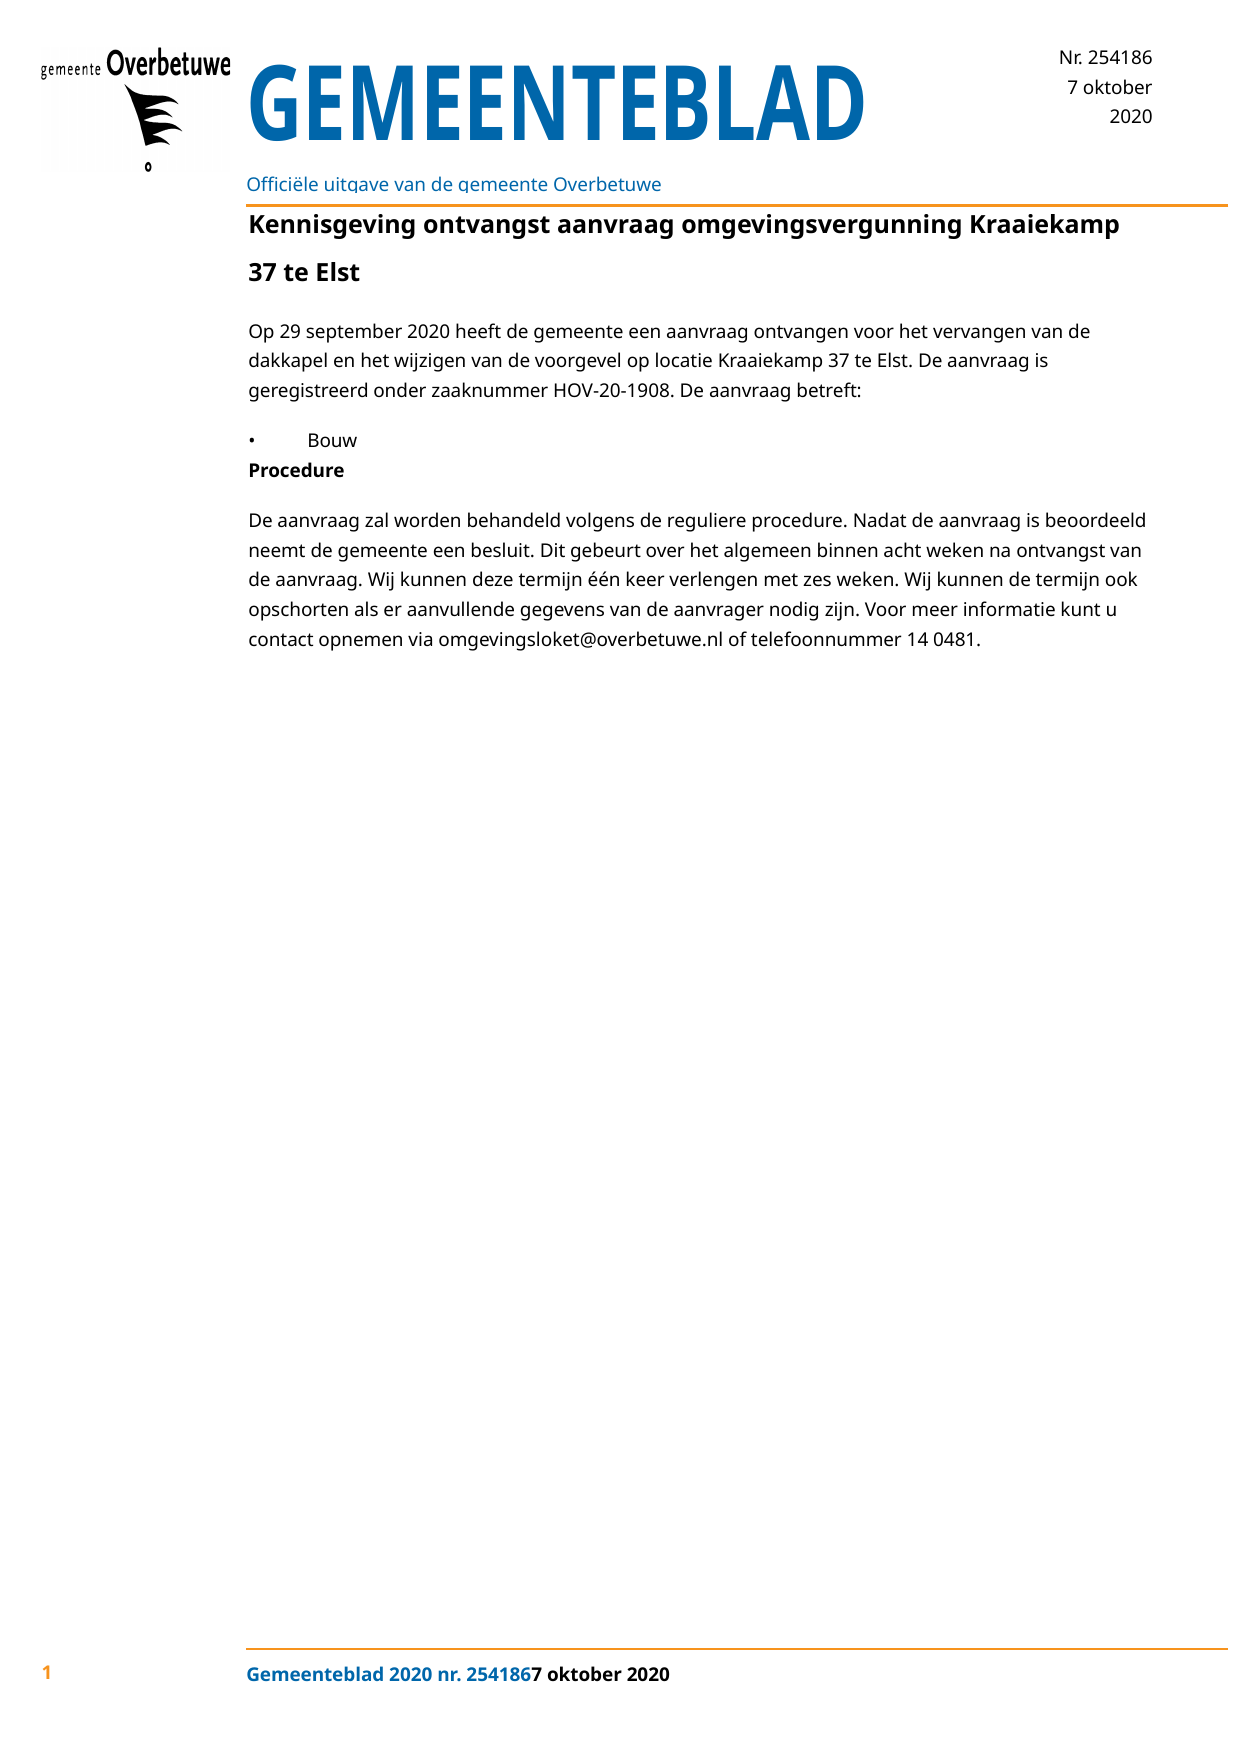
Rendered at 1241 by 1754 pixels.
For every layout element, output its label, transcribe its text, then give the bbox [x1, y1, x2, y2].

list Bouw [248, 427, 1152, 453]
text De aanvraag zal worden behandeld volgens de reguliere procedure. Nadat de aanvraag is beoordeeld neemt de gemeente een besluit. Dit gebeurt over het algemeen binnen acht weken na ontvangst van de aanvraag. Wij kunnen deze termijn één keer verlengen met zes weken. Wij kunnen de termijn ook opschorten als er aanvullende gegevens van de aanvrager nodig zijn. Voor meer informatie kunt u contact opnemen via omgevingsloket@overbetuwe.nl of telefoonnummer 14 0481. [248, 507, 1152, 652]
text Op 29 september 2020 heeft de gemeente een aanvraag ontvangen voor het vervangen van de dakkapel en het wijzigen van de voorgevel op locatie Kraaiekamp 37 te Elst. De aanvraag is geregistreerd onder zaaknummer HOV-20-1908. De aanvraag betreft: [248, 318, 1152, 403]
text Kennisgeving ontvangst aanvraag omgevingsvergunning Kraaiekamp 37 te Elst [248, 207, 1152, 288]
picture [41, 47, 231, 172]
text Procedure [248, 457, 1152, 483]
